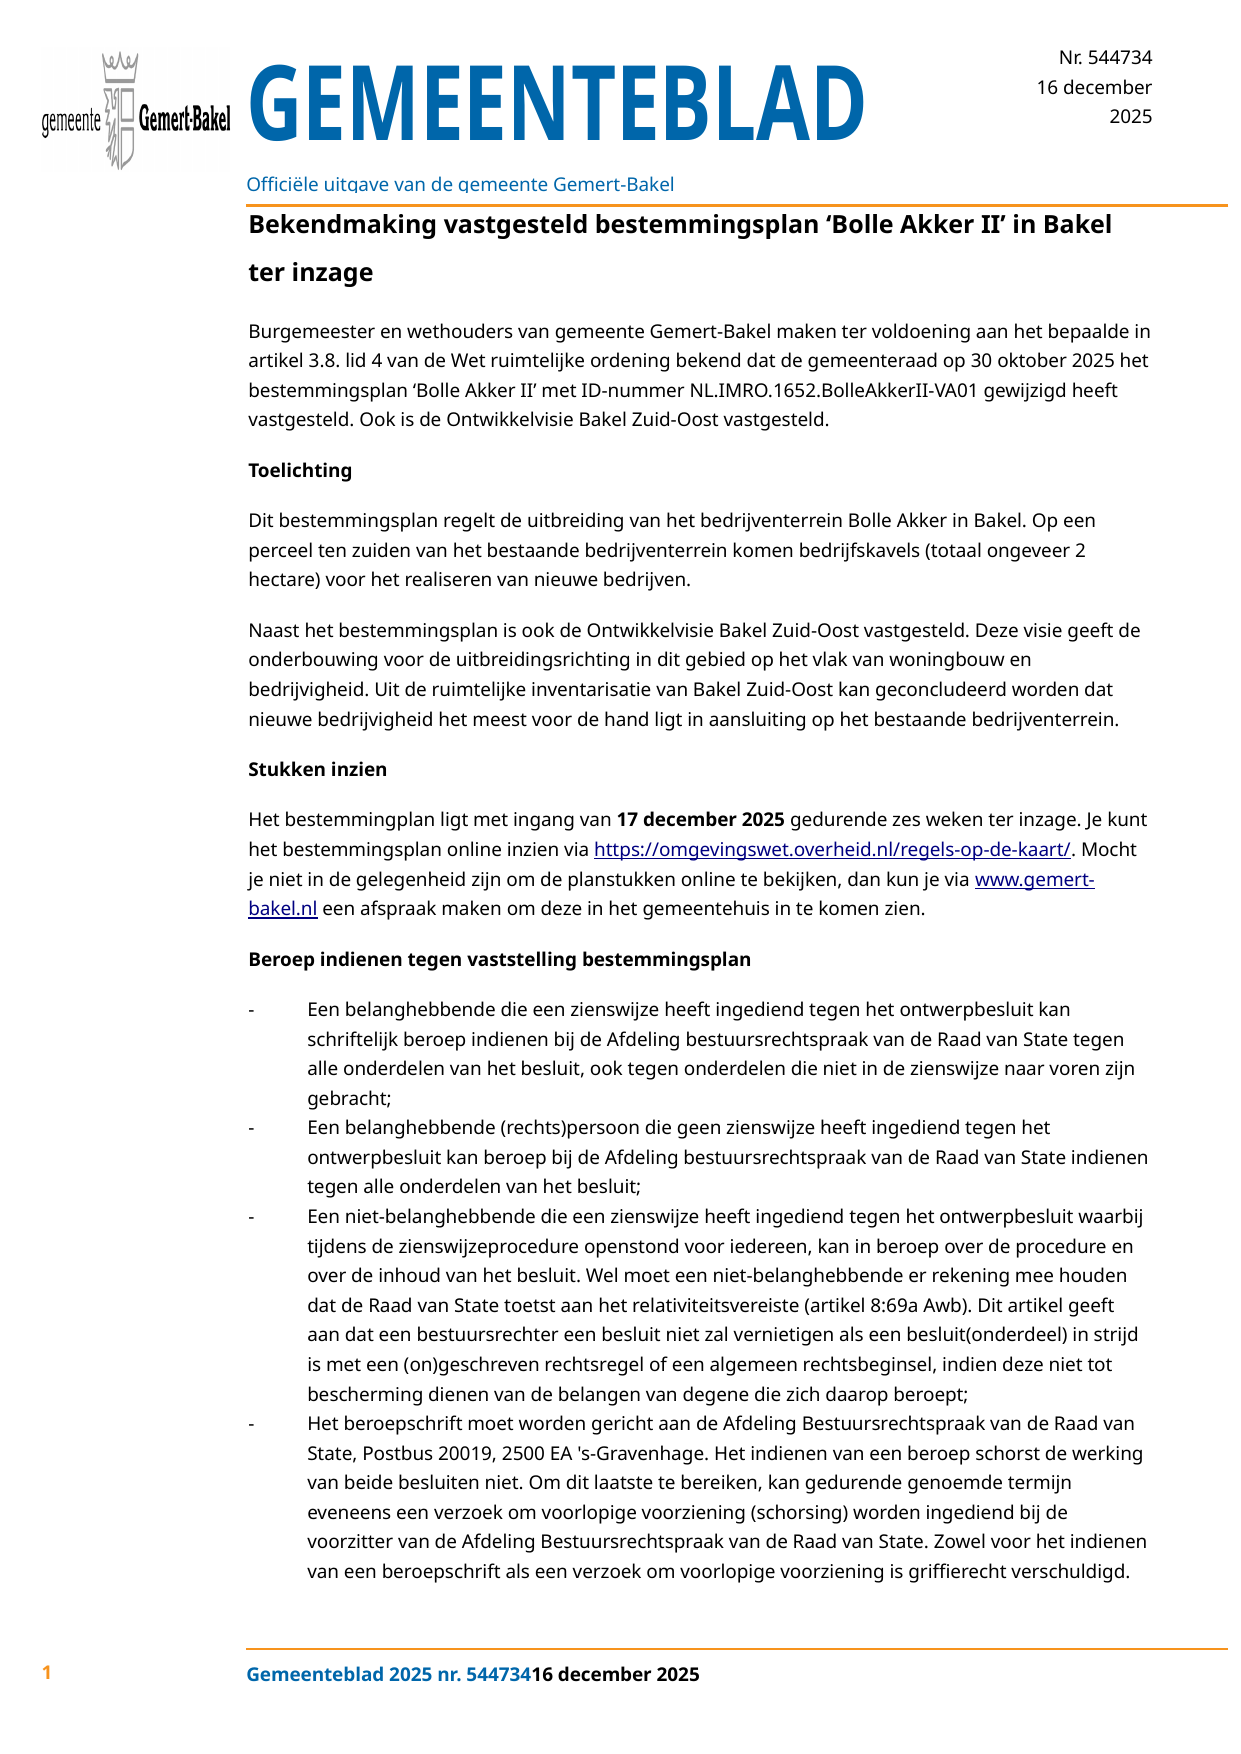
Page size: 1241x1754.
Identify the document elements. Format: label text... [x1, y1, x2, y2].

text Toelichting [248, 457, 1152, 483]
list Een niet-belanghebbende die een zienswijze heeft ingediend tegen het ontwerpbesluit waarbij tijdens de zienswijzeprocedure openstond voor iedereen, kan in beroep over de procedure en over de inhoud van het besluit. Wel moet een niet-belanghebbende er rekening mee houden dat de Raad van State toetst aan het relativiteitsvereiste (artikel 8:69a Awb). Dit artikel geeft aan dat een bestuursrechter een besluit niet zal vernietigen als een besluit(onderdeel) in strijd is met een (on)geschreven rechtsregel of een algemeen rechtsbeginsel, indien deze niet tot bescherming dienen van de belangen van degene die zich daarop beroept; [248, 1203, 1152, 1407]
text Stukken inzien [248, 756, 1152, 782]
text Burgemeester en wethouders van gemeente Gemert-Bakel maken ter voldoening aan het bepaalde in artikel 3.8. lid 4 van de Wet ruimtelijke ordening bekend dat de gemeenteraad op 30 oktober 2025 het bestemmingsplan ‘Bolle Akker II’ met ID-nummer NL.IMRO.1652.BolleAkkerII-VA01 gewijzigd heeft vastgesteld. Ook is de Ontwikkelvisie Bakel Zuid-Oost vastgesteld. [248, 318, 1152, 432]
list Het beroepschrift moet worden gericht aan de Afdeling Bestuursrechtspraak van de Raad van State, Postbus 20019, 2500 EA 's-Gravenhage. Het indienen van een beroep schorst de werking van beide besluiten niet. Om dit laatste te bereiken, kan gedurende genoemde termijn eveneens een verzoek om voorlopige voorziening (schorsing) worden ingediend bij de voorzitter van de Afdeling Bestuursrechtspraak van de Raad van State. Zowel voor het indienen van een beroepschrift als een verzoek om voorlopige voorziening is griffierecht verschuldigd. [248, 1410, 1152, 1584]
text Beroep indienen tegen vaststelling bestemmingsplan [248, 946, 1152, 972]
picture [41, 47, 231, 172]
list Een belanghebbende die een zienswijze heeft ingediend tegen het ontwerpbesluit kan schriftelijk beroep indienen bij de Afdeling bestuursrechtspraak van de Raad van State tegen alle onderdelen van het besluit, ook tegen onderdelen die niet in de zienswijze naar voren zijn gebracht; [248, 996, 1152, 1111]
list Een belanghebbende (rechts)persoon die geen zienswijze heeft ingediend tegen het ontwerpbesluit kan beroep bij de Afdeling bestuursrechtspraak van de Raad van State indienen tegen alle onderdelen van het besluit; [248, 1114, 1152, 1199]
text Het bestemmingplan ligt met ingang van 17 december 2025 gedurende zes weken ter inzage. Je kunt het bestemmingsplan online inzien via https://omgevingswet.overheid.nl/regels-op-de-kaart/. Mocht je niet in de gelegenheid zijn om de planstukken online te bekijken, dan kun je via www.gemert-bakel.nl een afspraak maken om deze in het gemeentehuis in te komen zien. [248, 807, 1152, 921]
text Dit bestemmingsplan regelt de uitbreiding van het bedrijventerrein Bolle Akker in Bakel. Op een perceel ten zuiden van het bestaande bedrijventerrein komen bedrijfskavels (totaal ongeveer 2 hectare) voor het realiseren van nieuwe bedrijven. [248, 507, 1152, 592]
text Bekendmaking vastgesteld bestemmingsplan ‘Bolle Akker II’ in Bakel ter inzage [248, 207, 1152, 288]
text Naast het bestemmingsplan is ook de Ontwikkelvisie Bakel Zuid-Oost vastgesteld. Deze visie geeft de onderbouwing voor de uitbreidingsrichting in dit gebied op het vlak van woningbouw en bedrijvigheid. Uit de ruimtelijke inventarisatie van Bakel Zuid-Oost kan geconcludeerd worden dat nieuwe bedrijvigheid het meest voor de hand ligt in aansluiting op het bestaande bedrijventerrein. [248, 617, 1152, 732]
